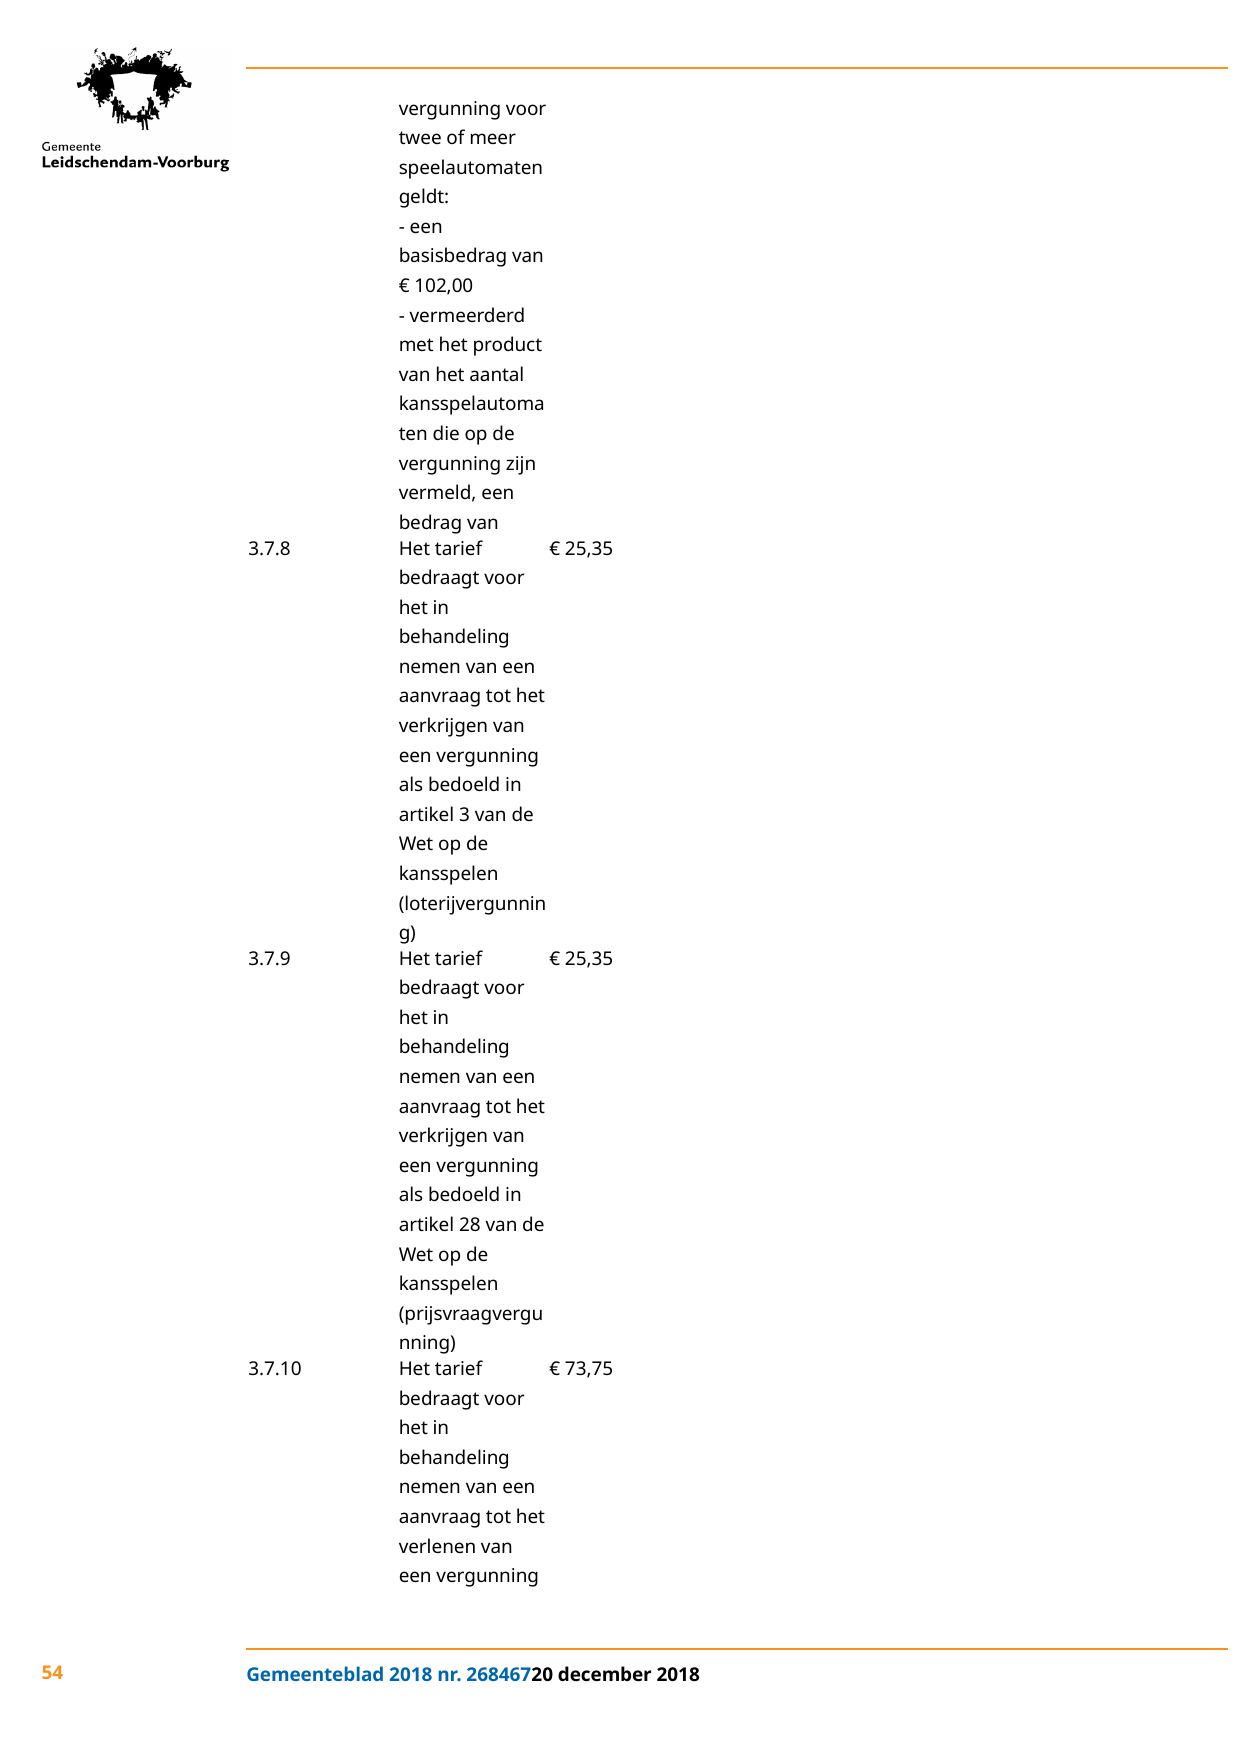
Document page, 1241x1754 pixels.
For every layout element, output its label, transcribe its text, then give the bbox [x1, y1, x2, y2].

table_cell 3.7.8 [248, 535, 398, 945]
table_cell [248, 95, 398, 535]
table_cell [700, 1355, 850, 1588]
table_cell [700, 95, 850, 535]
table_cell Het tarief bedraagt voor het in behandeling nemen van een aanvraag tot het verkrijgen van een vergunning als bedoeld in artikel 3 van de Wet op de kansspelen (loterijvergunning) [399, 535, 549, 945]
table_cell € 25,35 [549, 535, 700, 945]
table_cell Het tarief bedraagt voor het in behandeling nemen van een aanvraag tot het verlenen van een vergunning [399, 1355, 549, 1588]
table_cell 3.7.10 [248, 1355, 398, 1588]
table_cell [700, 945, 850, 1355]
table_cell € 25,35 [549, 945, 700, 1355]
table_cell € 73,75 [549, 1355, 700, 1588]
table_cell [549, 95, 700, 535]
table_cell 3.7.9 [248, 945, 398, 1355]
table_cell vergunning voor twee of meer speelautomaten geldt: - een basisbedrag van € 102,00 - vermeerderd met het product van het aantal kansspelautomaten die op de vergunning zijn vermeld, een bedrag van [399, 95, 549, 535]
table_cell [700, 535, 850, 945]
picture [41, 47, 231, 172]
table_cell Het tarief bedraagt voor het in behandeling nemen van een aanvraag tot het verkrijgen van een vergunning als bedoeld in artikel 28 van de Wet op de kansspelen (prijsvraagvergunning) [399, 945, 549, 1355]
